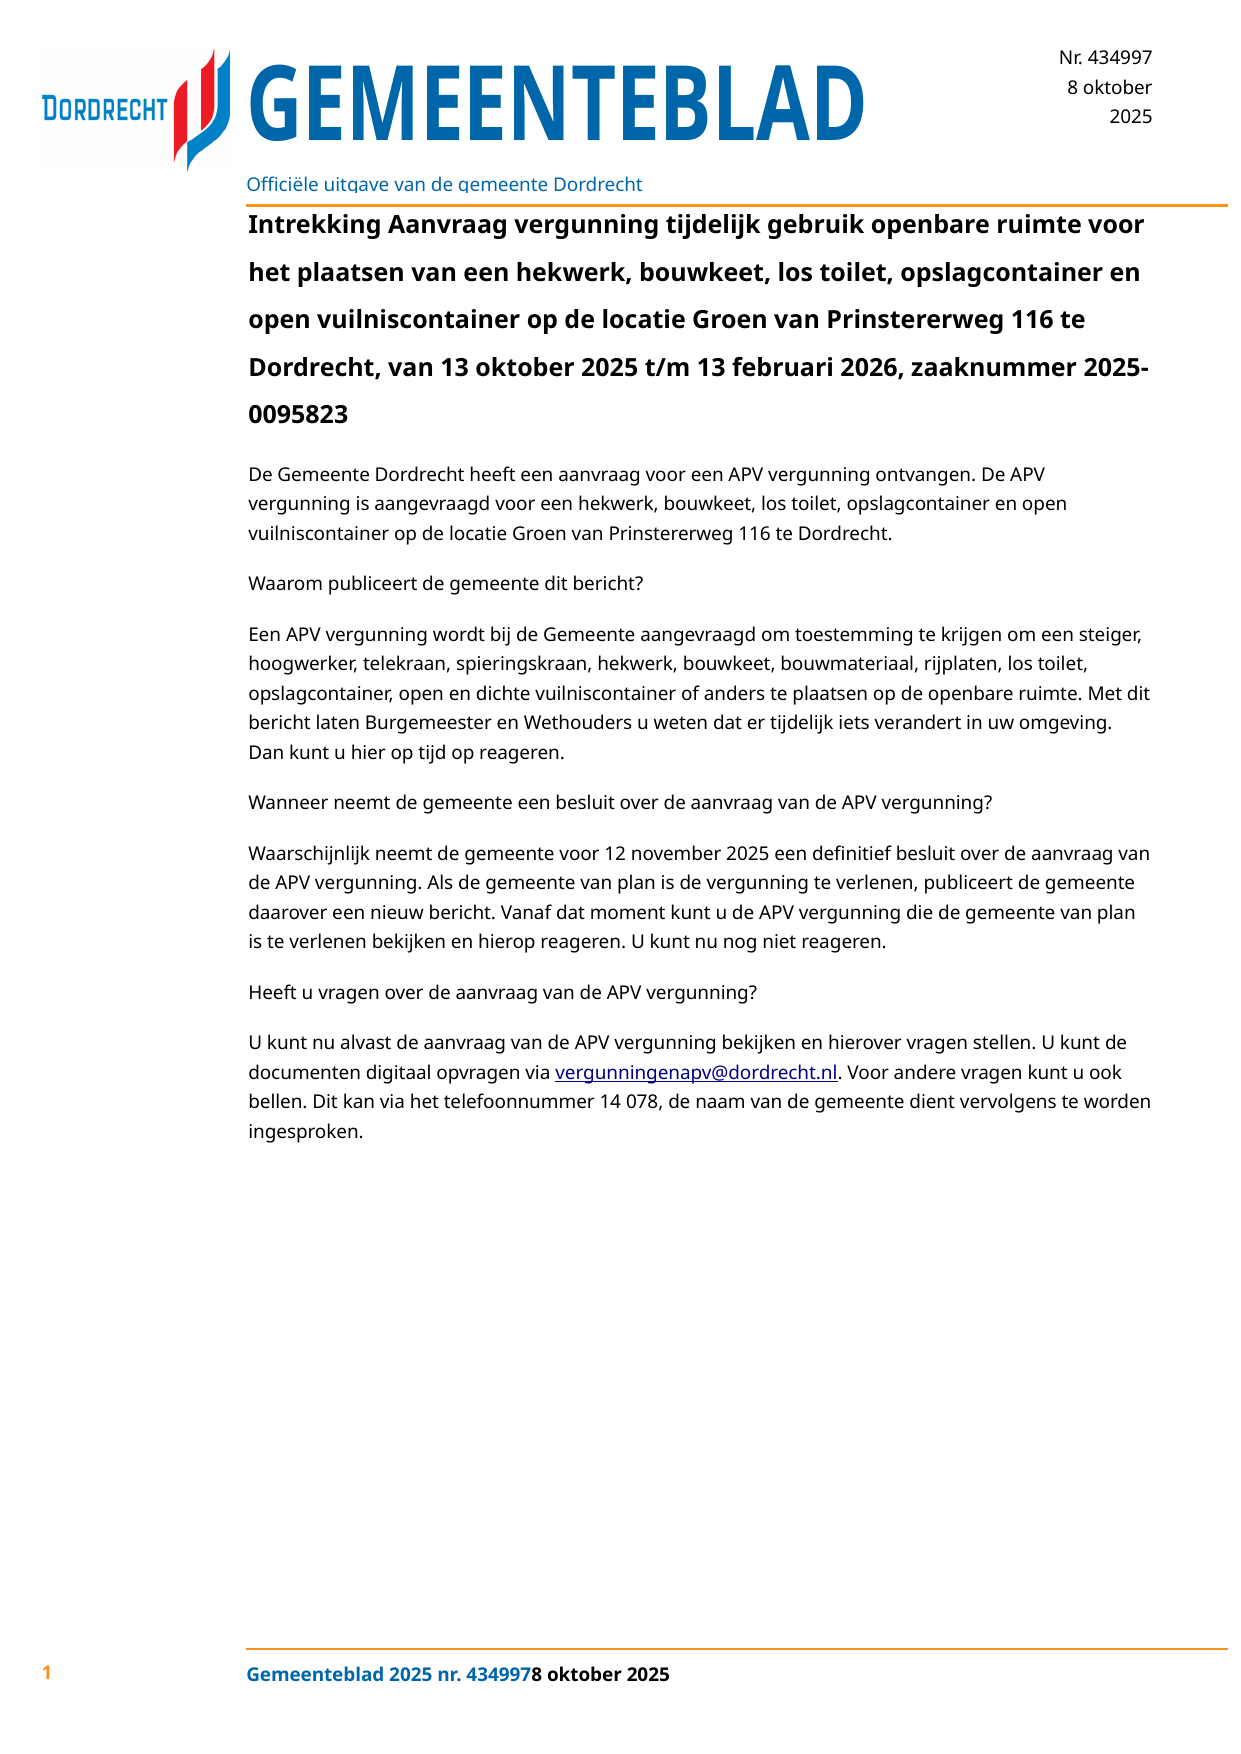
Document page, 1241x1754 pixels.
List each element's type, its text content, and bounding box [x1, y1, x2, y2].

text Waarschijnlijk neemt de gemeente voor 12 november 2025 een definitief besluit over de aanvraag van de APV vergunning. Als de gemeente van plan is de vergunning te verlenen, publiceert de gemeente daarover een nieuw bericht. Vanaf dat moment kunt u de APV vergunning die de gemeente van plan is te verlenen bekijken en hierop reageren. U kunt nu nog niet reageren. [248, 840, 1152, 954]
text U kunt nu alvast de aanvraag van de APV vergunning bekijken en hierover vragen stellen. U kunt de documenten digitaal opvragen via vergunningenapv@dordrecht.nl. Voor andere vragen kunt u ook bellen. Dit kan via het telefoonnummer 14 078, de naam van de gemeente dient vervolgens te worden ingesproken. [248, 1029, 1152, 1144]
picture [41, 47, 231, 172]
text Wanneer neemt de gemeente een besluit over de aanvraag van de APV vergunning? [248, 789, 1152, 815]
text De Gemeente Dordrecht heeft een aanvraag voor een APV vergunning ontvangen. De APV vergunning is aangevraagd voor een hekwerk, bouwkeet, los toilet, opslagcontainer en open vuilniscontainer op de locatie Groen van Prinstererweg 116 te Dordrecht. [248, 461, 1152, 546]
text Heeft u vragen over de aanvraag van de APV vergunning? [248, 979, 1152, 1005]
text Intrekking Aanvraag vergunning tijdelijk gebruik openbare ruimte voor het plaatsen van een hekwerk, bouwkeet, los toilet, opslagcontainer en open vuilniscontainer op de locatie Groen van Prinstererweg 116 te Dordrecht, van 13 oktober 2025 t/m 13 februari 2026, zaaknummer 2025-0095823 [248, 207, 1152, 431]
text Waarom publiceert de gemeente dit bericht? [248, 570, 1152, 596]
text Een APV vergunning wordt bij de Gemeente aangevraagd om toestemming te krijgen om een steiger, hoogwerker, telekraan, spieringskraan, hekwerk, bouwkeet, bouwmateriaal, rijplaten, los toilet, opslagcontainer, open en dichte vuilniscontainer of anders te plaatsen op de openbare ruimte. Met dit bericht laten Burgemeester en Wethouders u weten dat er tijdelijk iets verandert in uw omgeving. Dan kunt u hier op tijd op reageren. [248, 621, 1152, 765]
